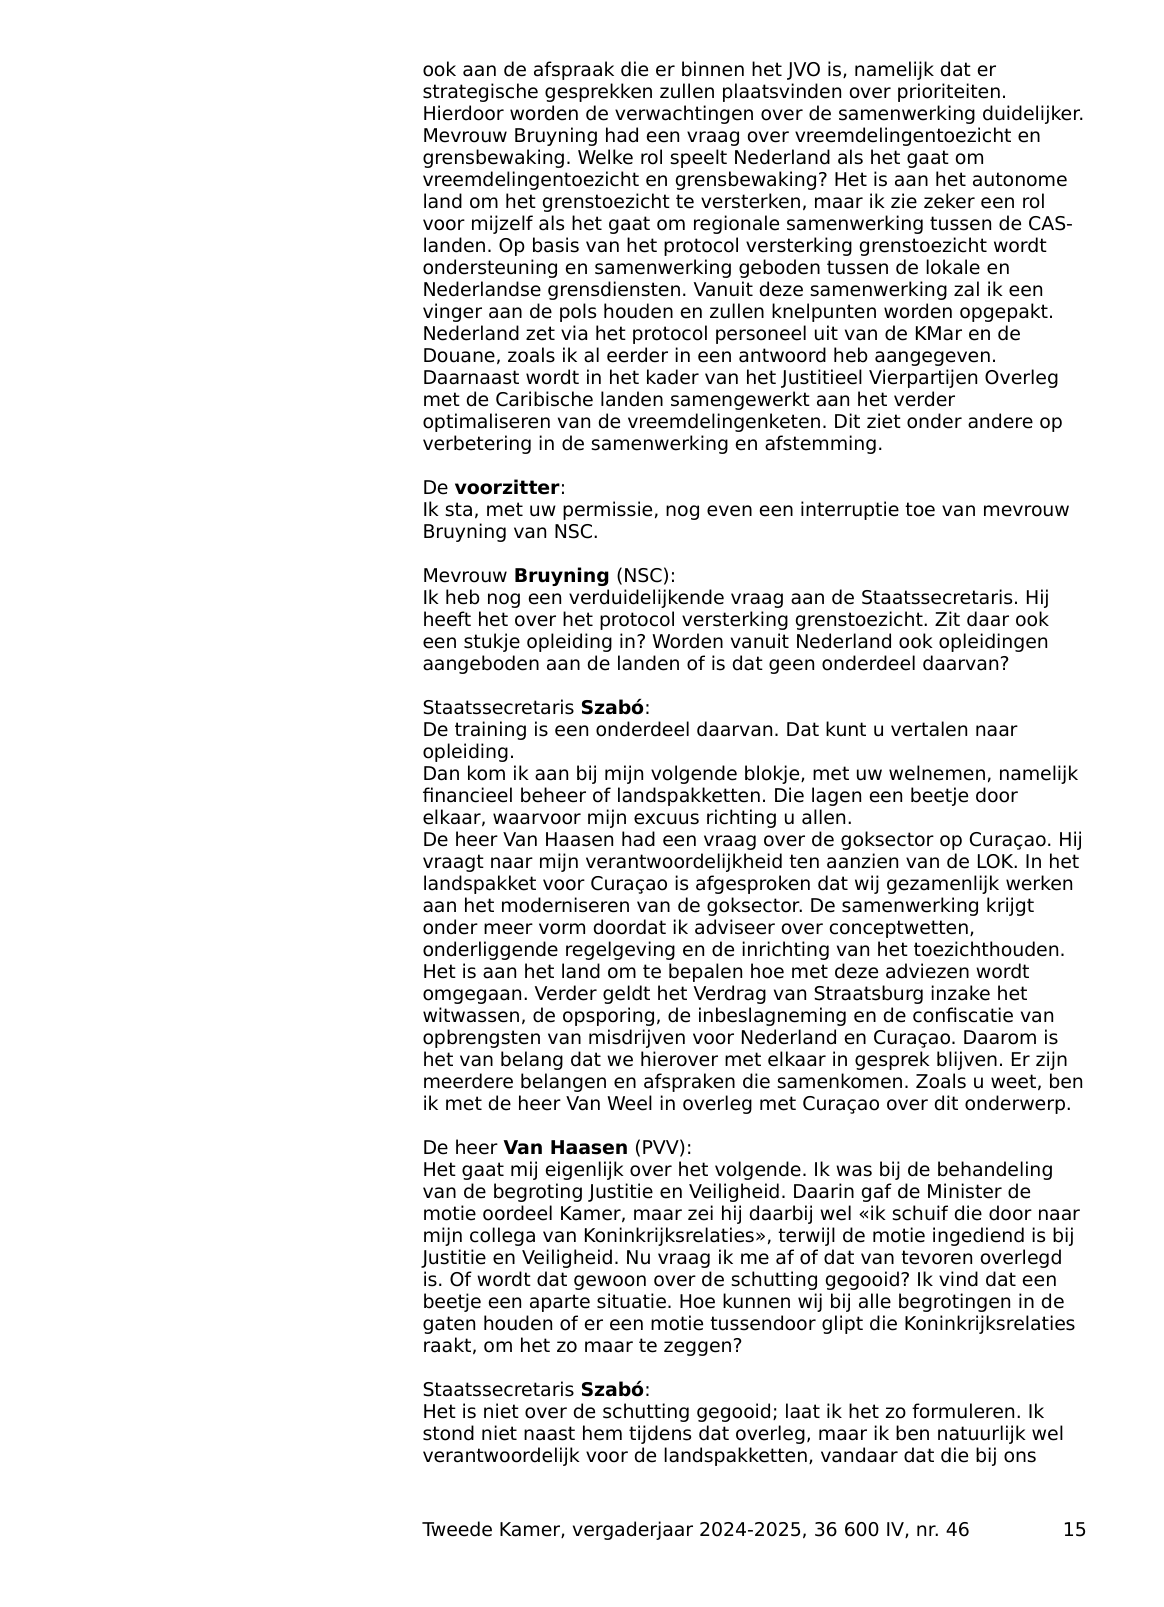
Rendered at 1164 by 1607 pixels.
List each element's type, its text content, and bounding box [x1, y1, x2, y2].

text Staatssecretaris Szabó: [422, 1379, 1087, 1401]
text Het gaat mij eigenlijk over het volgende. Ik was bij de behandeling van de begroting Justitie en Veiligheid. Daarin gaf de Minister de motie oordeel Kamer, maar zei hij daarbij wel «ik schuif die door naar mijn collega van Koninkrijksrelaties», terwijl de motie ingediend is bij Justitie en Veiligheid. Nu vraag ik me af of dat van tevoren overlegd is. Of wordt dat gewoon over de schutting gegooid? Ik vind dat een beetje een aparte situatie. Hoe kunnen wij bij alle begrotingen in de gaten houden of er een motie tussendoor glipt die Koninkrijksrelaties raakt, om het zo maar te zeggen? [422, 1159, 1087, 1357]
text Ik sta, met uw permissie, nog even een interruptie toe van mevrouw Bruyning van NSC. [422, 499, 1087, 543]
text Mevrouw Bruyning (NSC): [422, 565, 1087, 587]
text De heer Van Haasen had een vraag over de goksector op Curaçao. Hij vraagt naar mijn verantwoordelijkheid ten aanzien van de LOK. In het landspakket voor Curaçao is afgesproken dat wij gezamenlijk werken aan het moderniseren van de goksector. De samenwerking krijgt onder meer vorm doordat ik adviseer over conceptwetten, onderliggende regelgeving en de inrichting van het toezichthouden. Het is aan het land om te bepalen hoe met deze adviezen wordt omgegaan. Verder geldt het Verdrag van Straatsburg inzake het witwassen, de opsporing, de inbeslagneming en de confiscatie van opbrengsten van misdrijven voor Nederland en Curaçao. Daarom is het van belang dat we hierover met elkaar in gesprek blijven. Er zijn meerdere belangen en afspraken die samenkomen. Zoals u weet, ben ik met de heer Van Weel in overleg met Curaçao over dit onderwerp. [422, 829, 1087, 1115]
text ook aan de afspraak die er binnen het JVO is, namelijk dat er strategische gesprekken zullen plaatsvinden over prioriteiten. Hierdoor worden de verwachtingen over de samenwerking duidelijker. [422, 59, 1087, 125]
text Ik heb nog een verduidelijkende vraag aan de Staatssecretaris. Hij heeft het over het protocol versterking grenstoezicht. Zit daar ook een stukje opleiding in? Worden vanuit Nederland ook opleidingen aangeboden aan de landen of is dat geen onderdeel daarvan? [422, 587, 1087, 675]
text Mevrouw Bruyning had een vraag over vreemdelingentoezicht en grensbewaking. Welke rol speelt Nederland als het gaat om vreemdelingentoezicht en grensbewaking? Het is aan het autonome land om het grenstoezicht te versterken, maar ik zie zeker een rol voor mijzelf als het gaat om regionale samenwerking tussen de CAS-landen. Op basis van het protocol versterking grenstoezicht wordt ondersteuning en samenwerking geboden tussen de lokale en Nederlandse grensdiensten. Vanuit deze samenwerking zal ik een vinger aan de pols houden en zullen knelpunten worden opgepakt. Nederland zet via het protocol personeel uit van de KMar en de Douane, zoals ik al eerder in een antwoord heb aangegeven. Daarnaast wordt in het kader van het Justitieel Vierpartijen Overleg met de Caribische landen samengewerkt aan het verder optimaliseren van de vreemdelingenketen. Dit ziet onder andere op verbetering in de samenwerking en afstemming. [422, 125, 1087, 455]
text Het is niet over de schutting gegooid; laat ik het zo formuleren. Ik stond niet naast hem tijdens dat overleg, maar ik ben natuurlijk wel verantwoordelijk voor de landspakketten, vandaar dat die bij ons [422, 1401, 1087, 1467]
text Dan kom ik aan bij mijn volgende blokje, met uw welnemen, namelijk financieel beheer of landspakketten. Die lagen een beetje door elkaar, waarvoor mijn excuus richting u allen. [422, 763, 1087, 829]
text De heer Van Haasen (PVV): [422, 1137, 1087, 1159]
text De voorzitter: [422, 477, 1087, 499]
text Staatssecretaris Szabó: [422, 697, 1087, 719]
text De training is een onderdeel daarvan. Dat kunt u vertalen naar opleiding. [422, 719, 1087, 763]
